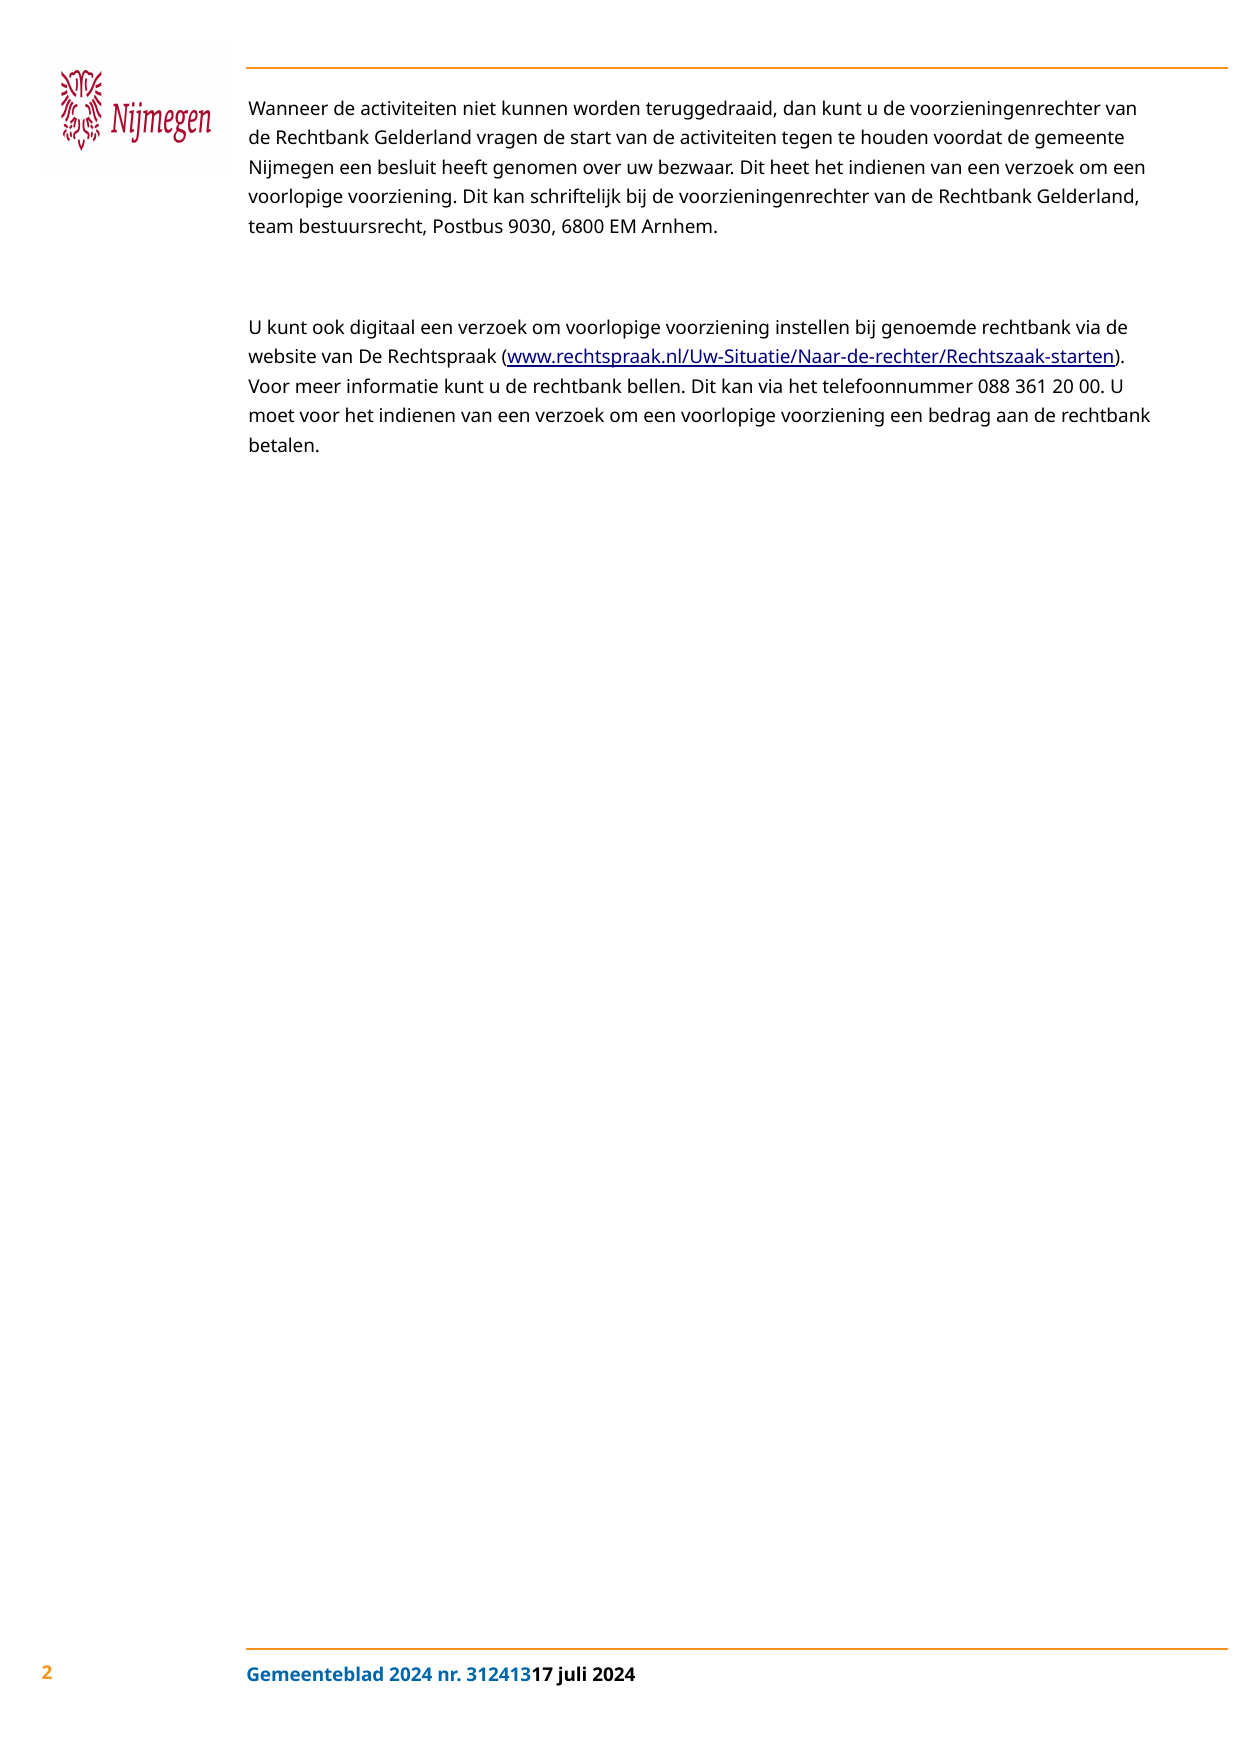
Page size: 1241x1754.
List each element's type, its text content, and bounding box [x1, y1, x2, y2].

text Wanneer de activiteiten niet kunnen worden teruggedraaid, dan kunt u de voorzieningenrechter van de Rechtbank Gelderland vragen de start van de activiteiten tegen te houden voordat de gemeente Nijmegen een besluit heeft genomen over uw bezwaar. Dit heet het indienen van een verzoek om een voorlopige voorziening. Dit kan schriftelijk bij de voorzieningenrechter van de Rechtbank Gelderland, team bestuursrecht, Postbus 9030, 6800 EM Arnhem. [248, 95, 1152, 239]
picture [41, 47, 231, 172]
text U kunt ook digitaal een verzoek om voorlopige voorziening instellen bij genoemde rechtbank via de website van De Rechtspraak (www.rechtspraak.nl/Uw-Situatie/Naar-de-rechter/Rechtszaak-starten). Voor meer informatie kunt u de rechtbank bellen. Dit kan via het telefoonnummer 088 361 20 00. U moet voor het indienen van een verzoek om een voorlopige voorziening een bedrag aan de rechtbank betalen. [248, 314, 1152, 458]
